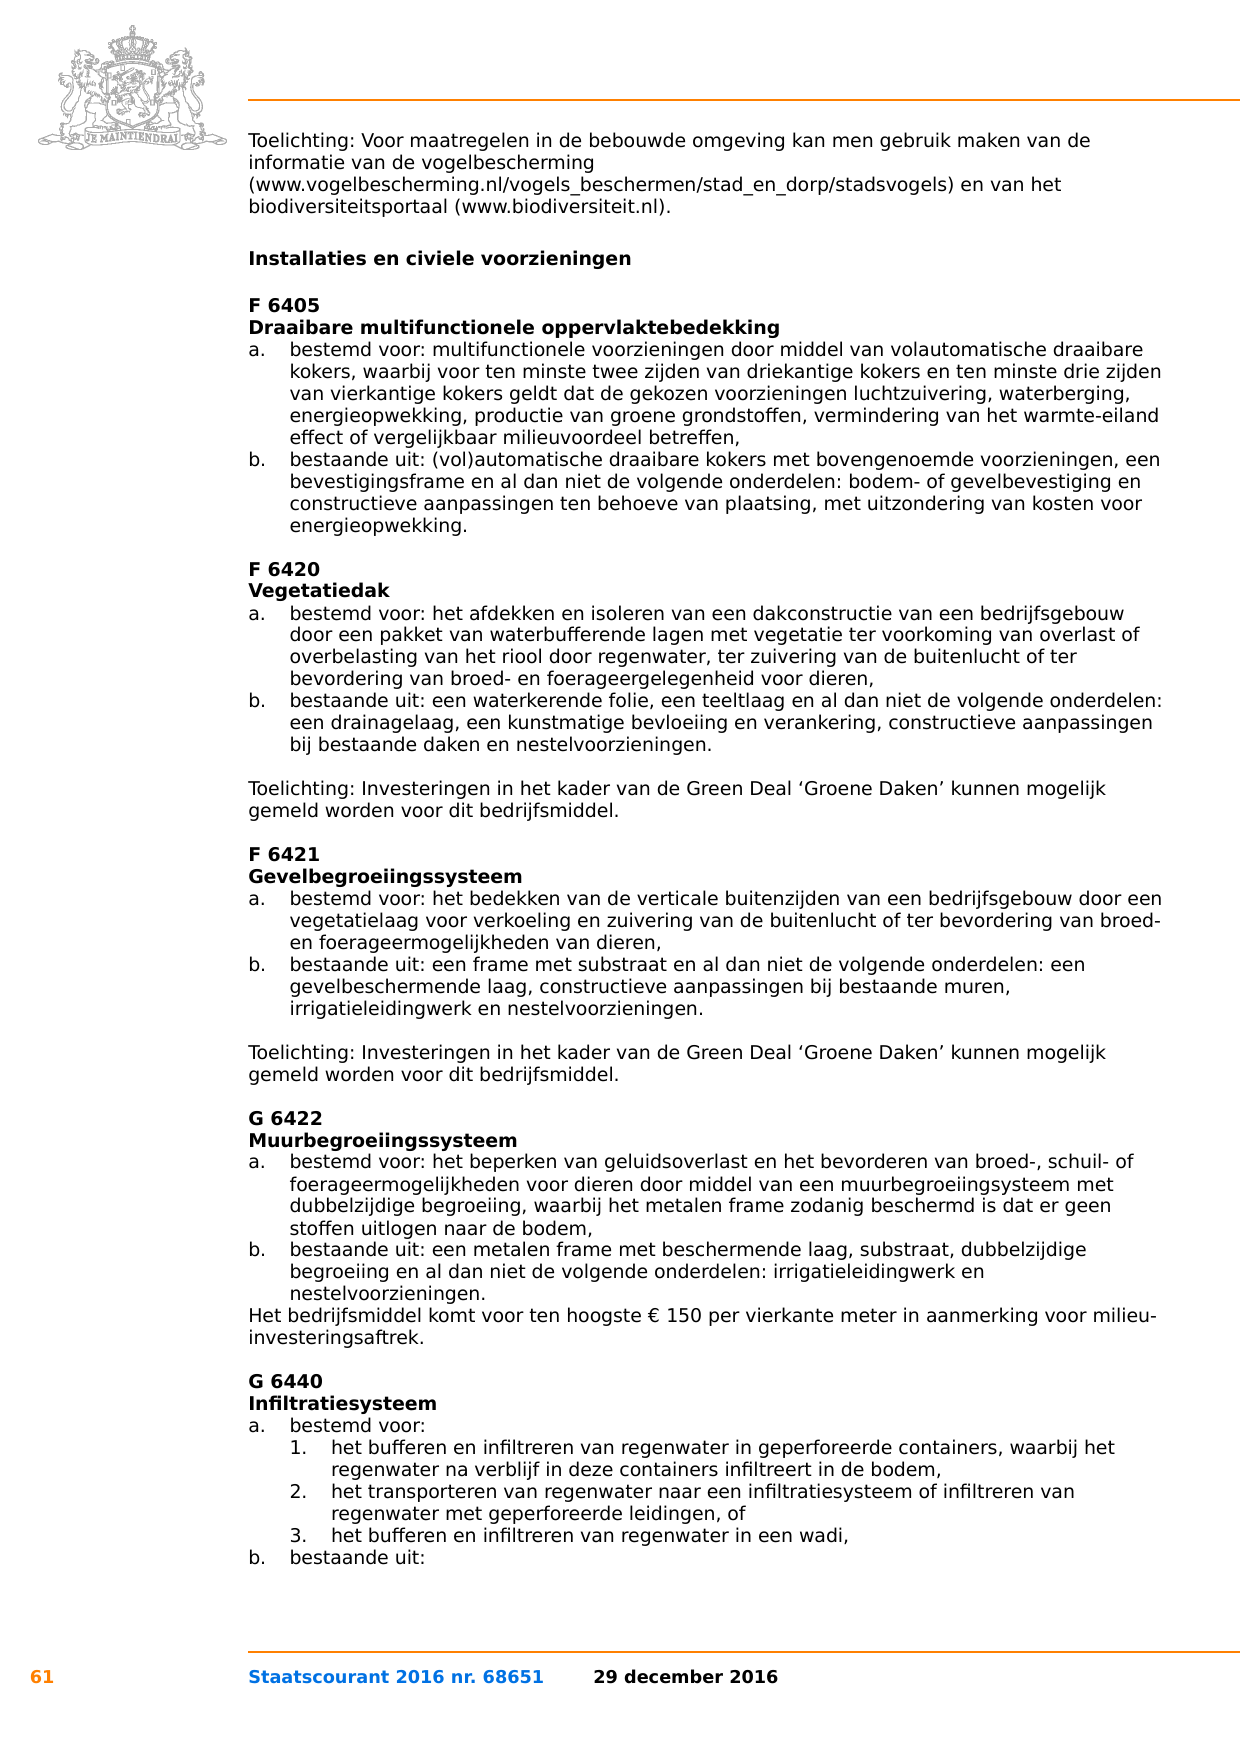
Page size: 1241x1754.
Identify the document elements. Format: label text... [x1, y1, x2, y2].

subtitle Installaties en civiele voorzieningen [248, 248, 1163, 270]
text b. bestaande uit: een frame met substraat en al dan niet de volgende onderdelen: een gevelbeschermende laag, constructieve aanpassingen bij bestaande muren, irrigatieleidingwerk en nestelvoorzieningen. [248, 954, 1163, 1020]
text b. bestaande uit: een metalen frame met beschermende laag, substraat, dubbelzijdige begroeiing en al dan niet de volgende onderdelen: irrigatieleidingwerk en nestelvoorzieningen. [248, 1239, 1163, 1305]
text Toelichting: Investeringen in het kader van de Green Deal ‘Groene Daken’ kunnen mogelijk gemeld worden voor dit bedrijfsmiddel. [248, 1042, 1163, 1086]
text a. bestemd voor: het beperken van geluidsoverlast en het bevorderen van broed-, schuil- of foerageermogelijkheden voor dieren door middel van een muurbegroeiingsysteem met dubbelzijdige begroeiing, waarbij het metalen frame zodanig beschermd is dat er geen stoffen uitlogen naar de bodem, [248, 1151, 1163, 1239]
text 3. het bufferen en infiltreren van regenwater in een wadi, [289, 1525, 1163, 1547]
picture [38, 25, 227, 150]
text Gevelbegroeiingssysteem [248, 866, 1163, 888]
text a. bestemd voor: multifunctionele voorzieningen door middel van volautomatische draaibare kokers, waarbij voor ten minste twee zijden van driekantige kokers en ten minste drie zijden van vierkantige kokers geldt dat de gekozen voorzieningen luchtzuivering, waterberging, energieopwekking, productie van groene grondstoffen, vermindering van het warmte-eiland effect of vergelijkbaar milieuvoordeel betreffen, [248, 339, 1163, 449]
text 2. het transporteren van regenwater naar een infiltratiesysteem of infiltreren van regenwater met geperforeerde leidingen, of [289, 1481, 1163, 1525]
text Infiltratiesysteem [248, 1393, 1163, 1415]
text b. bestaande uit: [248, 1547, 1163, 1569]
text G 6440 [248, 1371, 1163, 1393]
text F 6421 [248, 844, 1163, 866]
text a. bestemd voor: het afdekken en isoleren van een dakconstructie van een bedrijfsgebouw door een pakket van waterbufferende lagen met vegetatie ter voorkoming van overlast of overbelasting van het riool door regenwater, ter zuivering van de buitenlucht of ter bevordering van broed- en foerageergelegenheid voor dieren, [248, 602, 1163, 690]
text Het bedrijfsmiddel komt voor ten hoogste € 150 per vierkante meter in aanmerking voor milieu-investeringsaftrek. [248, 1305, 1163, 1349]
text a. bestemd voor: het bedekken van de verticale buitenzijden van een bedrijfsgebouw door een vegetatielaag voor verkoeling en zuivering van de buitenlucht of ter bevordering van broed- en foerageermogelijkheden van dieren, [248, 888, 1163, 954]
text G 6422 [248, 1107, 1163, 1129]
text Vegetatiedak [248, 580, 1163, 602]
text F 6405 [248, 295, 1163, 317]
text 1. het bufferen en infiltreren van regenwater in geperforeerde containers, waarbij het regenwater na verblijf in deze containers infiltreert in de bodem, [289, 1437, 1163, 1481]
text Toelichting: Investeringen in het kader van de Green Deal ‘Groene Daken’ kunnen mogelijk gemeld worden voor dit bedrijfsmiddel. [248, 778, 1163, 822]
text Draaibare multifunctionele oppervlaktebedekking [248, 317, 1163, 339]
text Muurbegroeiingssysteem [248, 1129, 1163, 1151]
text a. bestemd voor: [248, 1415, 1163, 1437]
text b. bestaande uit: een waterkerende folie, een teeltlaag en al dan niet de volgende onderdelen: een drainagelaag, een kunstmatige bevloeiing en verankering, constructieve aanpassingen bij bestaande daken en nestelvoorzieningen. [248, 690, 1163, 756]
text F 6420 [248, 558, 1163, 580]
text Toelichting: Voor maatregelen in de bebouwde omgeving kan men gebruik maken van de informatie van de vogelbescherming (www.vogelbescherming.nl/vogels_beschermen/stad_en_dorp/stadsvogels) en van het biodiversiteitsportaal (www.biodiversiteit.nl). [248, 130, 1163, 218]
text b. bestaande uit: (vol)automatische draaibare kokers met bovengenoemde voorzieningen, een bevestigingsframe en al dan niet de volgende onderdelen: bodem- of gevelbevestiging en constructieve aanpassingen ten behoeve van plaatsing, met uitzondering van kosten voor energieopwekking. [248, 449, 1163, 537]
